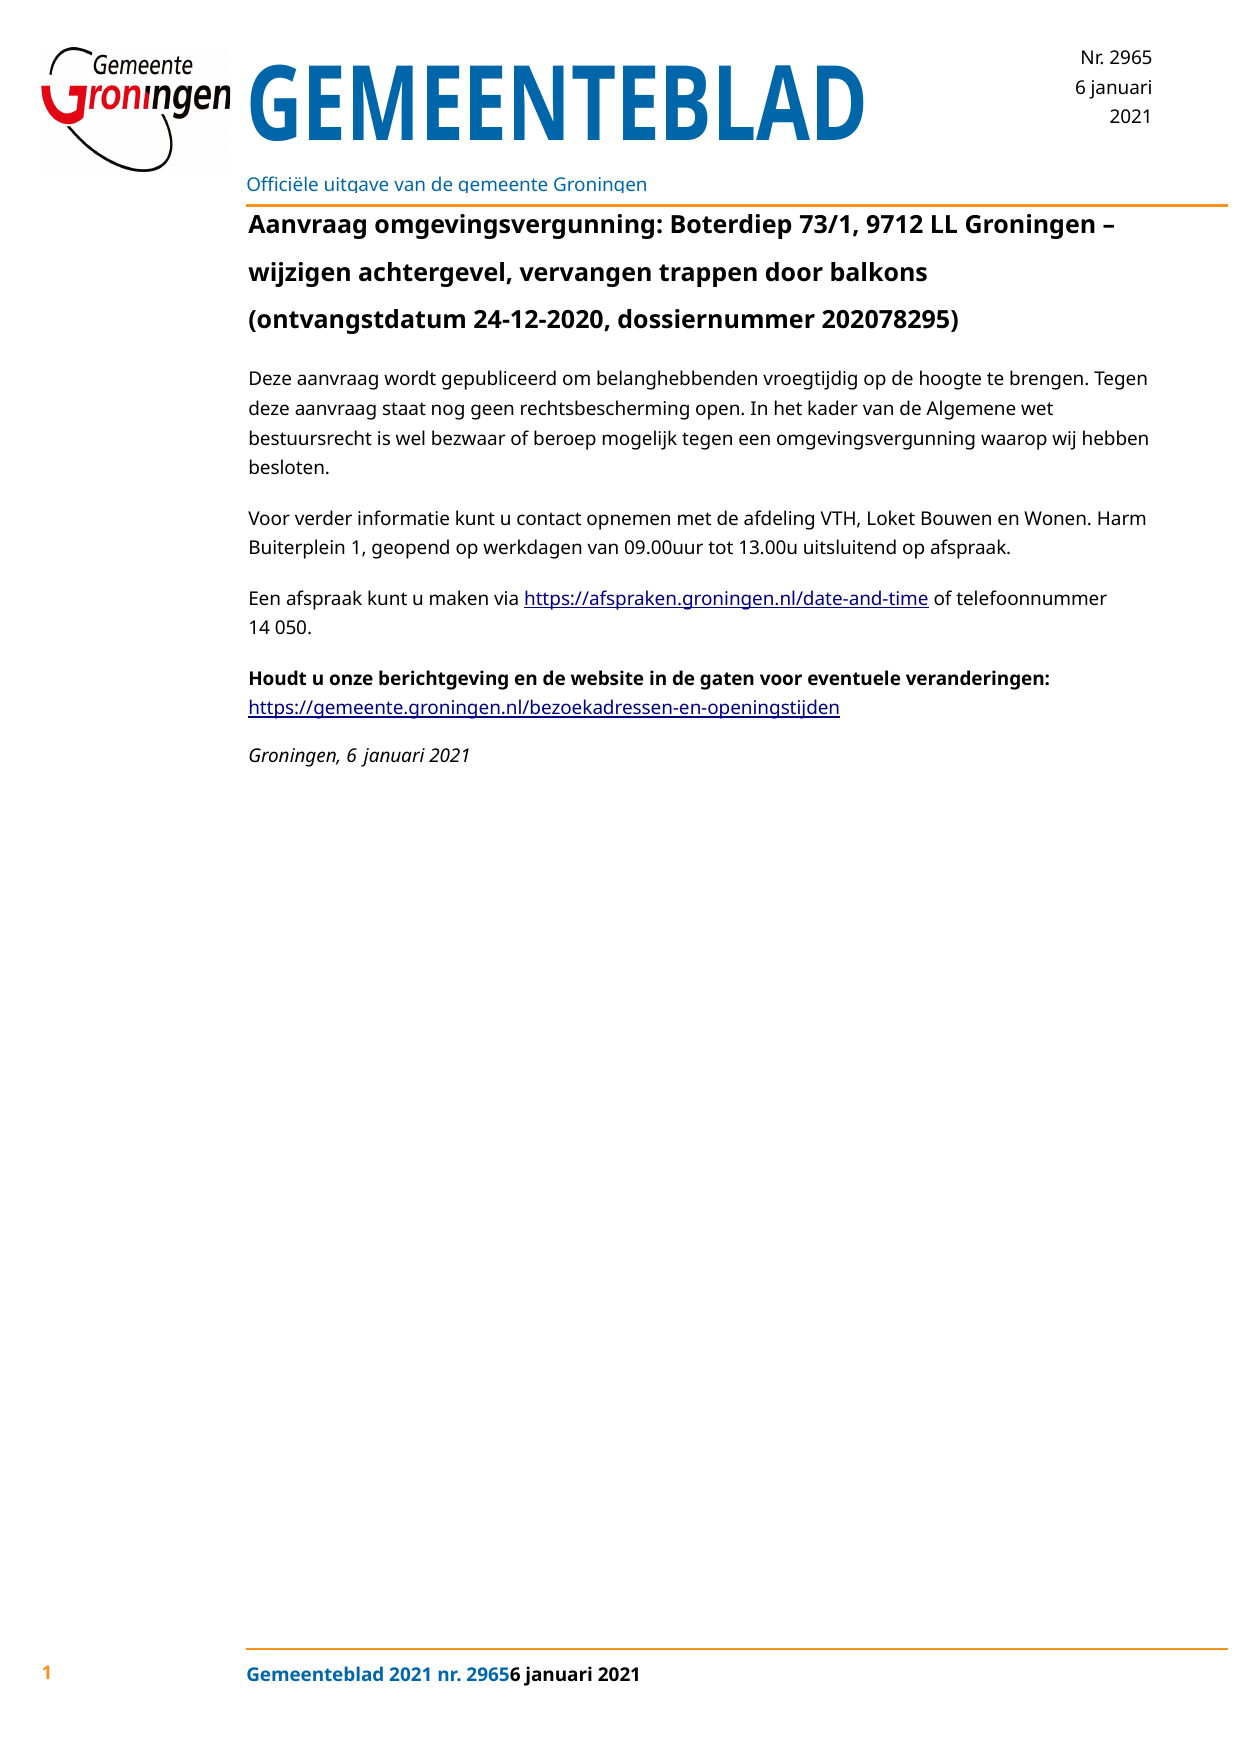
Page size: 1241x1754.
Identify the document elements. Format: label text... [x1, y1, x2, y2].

picture [41, 47, 231, 172]
text Houdt u onze berichtgeving en de website in de gaten voor eventuele veranderingen: https://gemeente.groningen.nl/bezoekadressen-en-openingstijden [248, 665, 1152, 720]
text Een afspraak kunt u maken via https://afspraken.groningen.nl/date-and-time of telefoonnummer 14 050. [248, 585, 1152, 640]
text Deze aanvraag wordt gepubliceerd om belanghebbenden vroegtijdig op de hoogte te brengen. Tegen deze aanvraag staat nog geen rechtsbescherming open. In het kader van de Algemene wet bestuursrecht is wel bezwaar of beroep mogelijk tegen een omgevingsvergunning waarop wij hebben besloten. [248, 366, 1152, 480]
text Groningen, 6 januari 2021 [248, 742, 1152, 768]
text Aanvraag omgevingsvergunning: Boterdiep 73/1, 9712 LL Groningen – wijzigen achtergevel, vervangen trappen door balkons (ontvangstdatum 24-12-2020, dossiernummer 202078295) [248, 207, 1152, 336]
text Voor verder informatie kunt u contact opnemen met de afdeling VTH, Loket Bouwen en Wonen. Harm Buiterplein 1, geopend op werkdagen van 09.00uur tot 13.00u uitsluitend op afspraak. [248, 505, 1152, 560]
